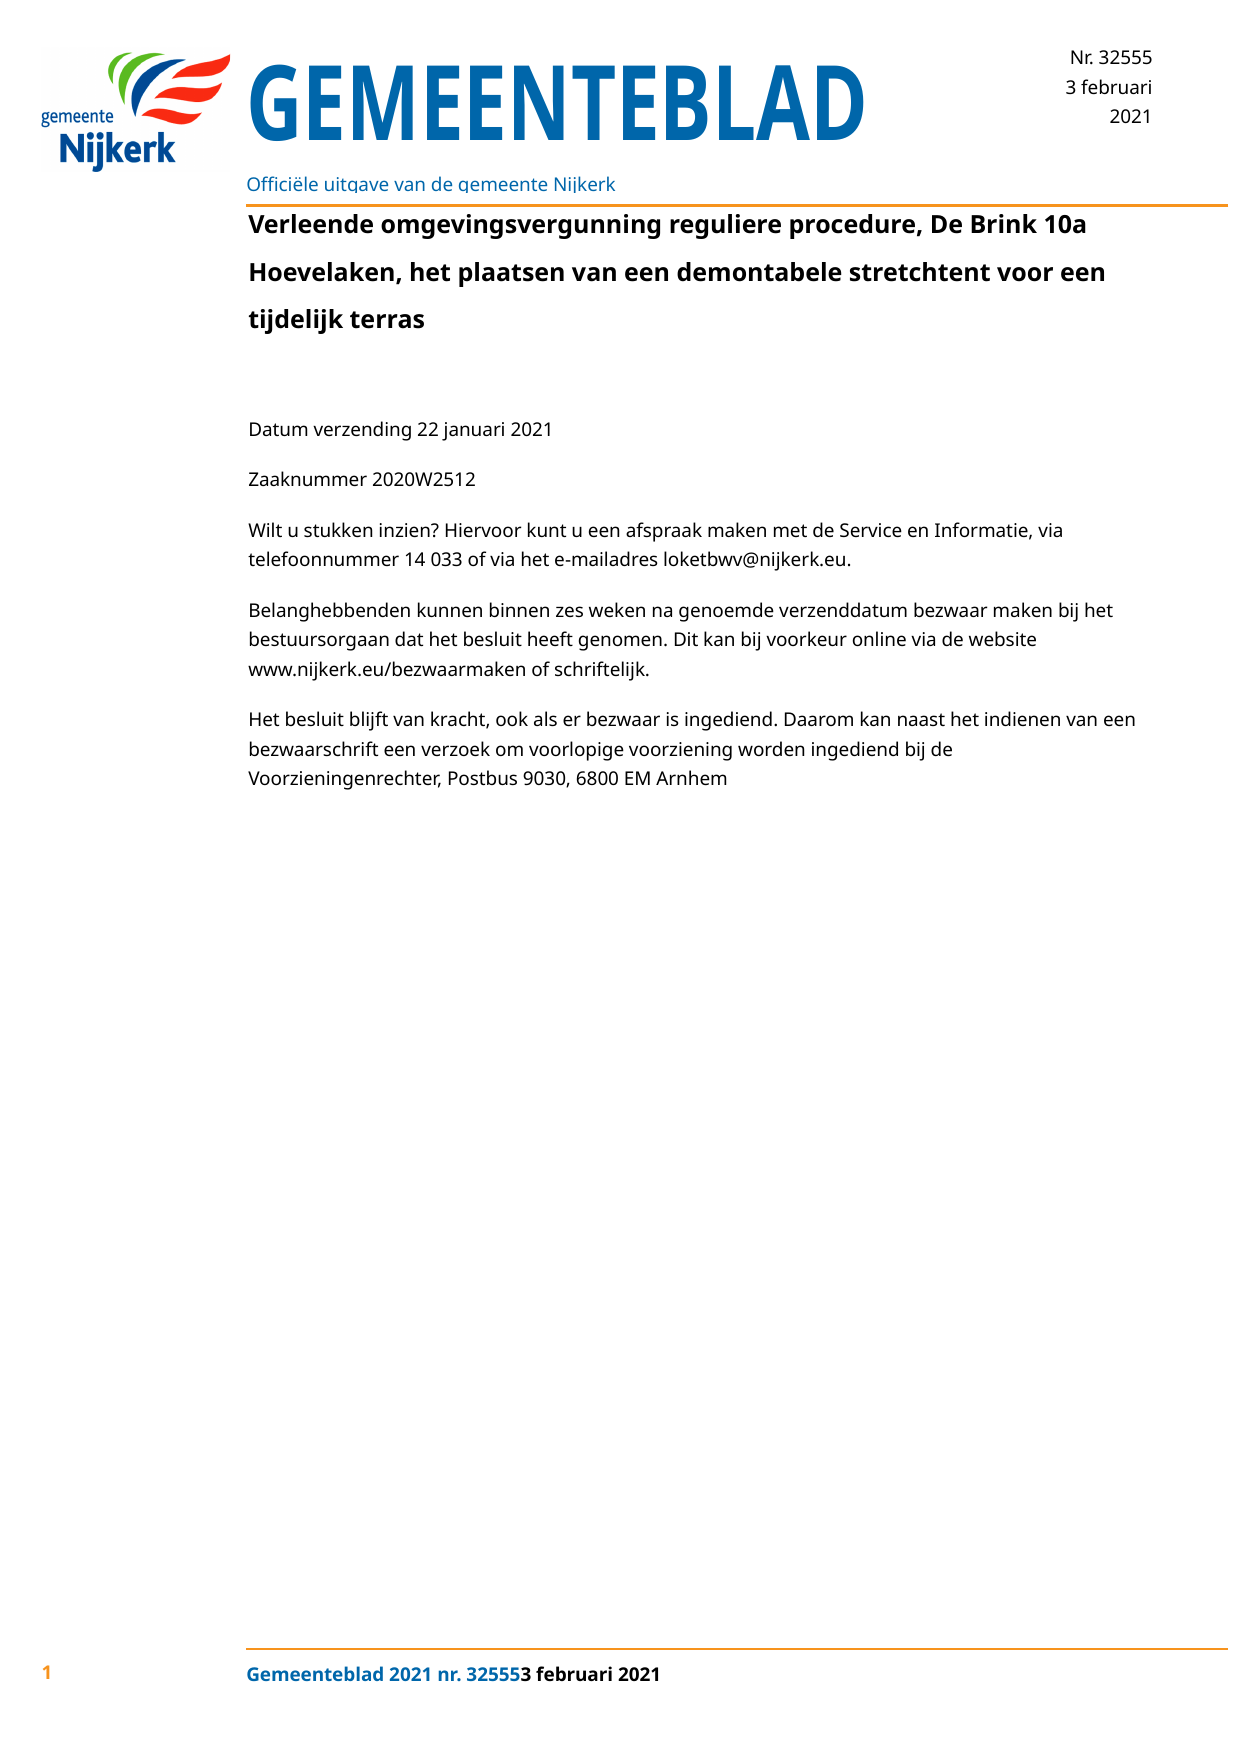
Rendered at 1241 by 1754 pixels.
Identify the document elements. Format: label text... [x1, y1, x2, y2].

text Wilt u stukken inzien? Hiervoor kunt u een afspraak maken met de Service en Informatie, via telefoonnummer 14 033 of via het e-mailadres loketbwv@nijkerk.eu. [248, 517, 1152, 572]
picture [41, 47, 231, 172]
text Het besluit blijft van kracht, ook als er bezwaar is ingediend. Daarom kan naast het indienen van een bezwaarschrift een verzoek om voorlopige voorziening worden ingediend bij de Voorzieningenrechter, Postbus 9030, 6800 EM Arnhem [248, 706, 1152, 791]
text Zaaknummer 2020W2512 [248, 466, 1152, 492]
text Datum verzending 22 januari 2021 [248, 416, 1152, 442]
text Belanghebbenden kunnen binnen zes weken na genoemde verzenddatum bezwaar maken bij het bestuursorgaan dat het besluit heeft genomen. Dit kan bij voorkeur online via de website www.nijkerk.eu/bezwaarmaken of schriftelijk. [248, 597, 1152, 682]
text Verleende omgevingsvergunning reguliere procedure, De Brink 10a Hoevelaken, het plaatsen van een demontabele stretchtent voor een tijdelijk terras [248, 207, 1152, 336]
